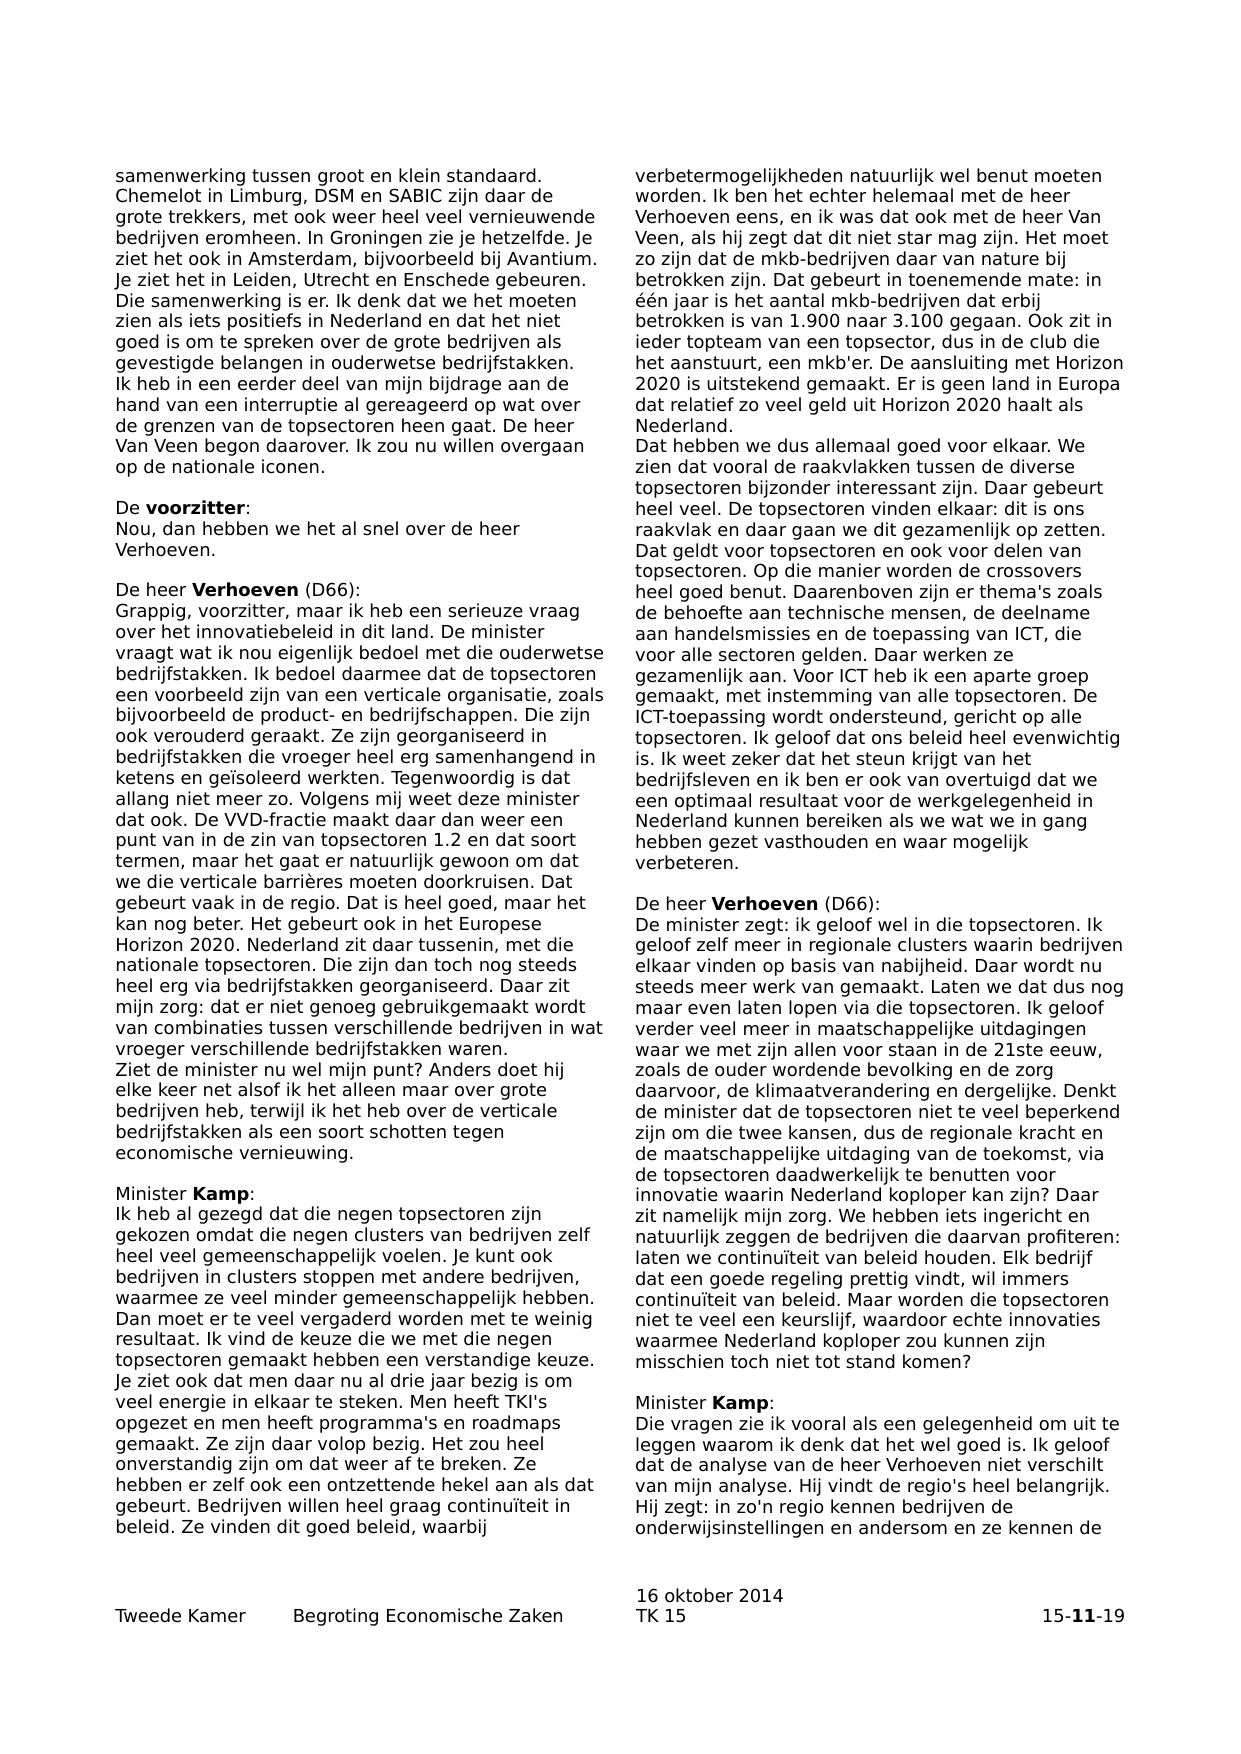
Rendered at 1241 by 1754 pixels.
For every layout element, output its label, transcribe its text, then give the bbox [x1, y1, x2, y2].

text De voorzitter: [115, 498, 605, 518]
text Ik heb in een eerder deel van mijn bijdrage aan de hand van een interruptie al gereageerd op wat over de grenzen van de topsectoren heen gaat. De heer Van Veen begon daarover. Ik zou nu willen overgaan op de nationale iconen. [115, 374, 605, 478]
text Dat hebben we dus allemaal goed voor elkaar. We zien dat vooral de raakvlakken tussen de diverse topsectoren bijzonder interessant zijn. Daar gebeurt heel veel. De topsectoren vinden elkaar: dit is ons raakvlak en daar gaan we dit gezamenlijk op zetten. Dat geldt voor topsectoren en ook voor delen van topsectoren. Op die manier worden de crossovers heel goed benut. Daarenboven zijn er thema's zoals de behoefte aan technische mensen, de deelname aan handelsmissies en de toepassing van ICT, die voor alle sectoren gelden. Daar werken ze gezamenlijk aan. Voor ICT heb ik een aparte groep gemaakt, met instemming van alle topsectoren. De ICT-toepassing wordt ondersteund, gericht op alle topsectoren. Ik geloof dat ons beleid heel evenwichtig is. Ik weet zeker dat het steun krijgt van het bedrijfsleven en ik ben er ook van overtuigd dat we een optimaal resultaat voor de werkgelegenheid in Nederland kunnen bereiken als we wat we in gang hebben gezet vasthouden en waar mogelijk verbeteren. [635, 436, 1125, 874]
text De heer Verhoeven (D66): [635, 894, 1125, 914]
text Ik heb al gezegd dat die negen topsectoren zijn gekozen omdat die negen clusters van bedrijven zelf heel veel gemeenschappelijk voelen. Je kunt ook bedrijven in clusters stoppen met andere bedrijven, waarmee ze veel minder gemeenschappelijk hebben. Dan moet er te veel vergaderd worden met te weinig resultaat. Ik vind de keuze die we met die negen topsectoren gemaakt hebben een verstandige keuze. [115, 1204, 605, 1371]
text verbetermogelijkheden natuurlijk wel benut moeten worden. Ik ben het echter helemaal met de heer Verhoeven eens, en ik was dat ook met de heer Van Veen, als hij zegt dat dit niet star mag zijn. Het moet zo zijn dat de mkb-bedrijven daar van nature bij betrokken zijn. Dat gebeurt in toenemende mate: in één jaar is het aantal mkb-bedrijven dat erbij betrokken is van 1.900 naar 3.100 gegaan. Ook zit in ieder topteam van een topsector, dus in de club die het aanstuurt, een mkb'er. De aansluiting met Horizon 2020 is uitstekend gemaakt. Er is geen land in Europa dat relatief zo veel geld uit Horizon 2020 haalt als Nederland. [635, 165, 1125, 436]
text Nou, dan hebben we het al snel over de heer Verhoeven. [115, 518, 605, 560]
text Minister Kamp: [635, 1393, 1125, 1413]
text Minister Kamp: [115, 1183, 605, 1204]
text Je ziet ook dat men daar nu al drie jaar bezig is om veel energie in elkaar te steken. Men heeft TKI's opgezet en men heeft programma's en roadmaps gemaakt. Ze zijn daar volop bezig. Het zou heel onverstandig zijn om dat weer af te breken. Ze hebben er zelf ook een ontzettende hekel aan als dat gebeurt. Bedrijven willen heel graag continuïteit in beleid. Ze vinden dit goed beleid, waarbij [115, 1371, 605, 1537]
text samenwerking tussen groot en klein standaard. Chemelot in Limburg, DSM en SABIC zijn daar de grote trekkers, met ook weer heel veel vernieuwende bedrijven eromheen. In Groningen zie je hetzelfde. Je ziet het ook in Amsterdam, bijvoorbeeld bij Avantium. Je ziet het in Leiden, Utrecht en Enschede gebeuren. Die samenwerking is er. Ik denk dat we het moeten zien als iets positiefs in Nederland en dat het niet goed is om te spreken over de grote bedrijven als gevestigde belangen in ouderwetse bedrijfstakken. [115, 165, 605, 374]
text De heer Verhoeven (D66): [115, 580, 605, 601]
text Grappig, voorzitter, maar ik heb een serieuze vraag over het innovatiebeleid in dit land. De minister vraagt wat ik nou eigenlijk bedoel met die ouderwetse bedrijfstakken. Ik bedoel daarmee dat de topsectoren een voorbeeld zijn van een verticale organisatie, zoals bijvoorbeeld de product- en bedrijfschappen. Die zijn ook verouderd geraakt. Ze zijn georganiseerd in bedrijfstakken die vroeger heel erg samenhangend in ketens en geïsoleerd werkten. Tegenwoordig is dat allang niet meer zo. Volgens mij weet deze minister dat ook. De VVD-fractie maakt daar dan weer een punt van in de zin van topsectoren 1.2 en dat soort termen, maar het gaat er natuurlijk gewoon om dat we die verticale barrières moeten doorkruisen. Dat gebeurt vaak in de regio. Dat is heel goed, maar het kan nog beter. Het gebeurt ook in het Europese Horizon 2020. Nederland zit daar tussenin, met die nationale topsectoren. Die zijn dan toch nog steeds heel erg via bedrijfstakken georganiseerd. Daar zit mijn zorg: dat er niet genoeg gebruikgemaakt wordt van combinaties tussen verschillende bedrijven in wat vroeger verschillende bedrijfstakken waren. [115, 601, 605, 1059]
text Die vragen zie ik vooral als een gelegenheid om uit te leggen waarom ik denk dat het wel goed is. Ik geloof dat de analyse van de heer Verhoeven niet verschilt van mijn analyse. Hij vindt de regio's heel belangrijk. Hij zegt: in zo'n regio kennen bedrijven de onderwijsinstellingen en andersom en ze kennen de [635, 1413, 1125, 1538]
text De minister zegt: ik geloof wel in die topsectoren. Ik geloof zelf meer in regionale clusters waarin bedrijven elkaar vinden op basis van nabijheid. Daar wordt nu steeds meer werk van gemaakt. Laten we dat dus nog maar even laten lopen via die topsectoren. Ik geloof verder veel meer in maatschappelijke uitdagingen waar we met zijn allen voor staan in de 21ste eeuw, zoals de ouder wordende bevolking en de zorg daarvoor, de klimaatverandering en dergelijke. Denkt de minister dat de topsectoren niet te veel beperkend zijn om die twee kansen, dus de regionale kracht en de maatschappelijke uitdaging van de toekomst, via de topsectoren daadwerkelijk te benutten voor innovatie waarin Nederland koploper kan zijn? Daar zit namelijk mijn zorg. We hebben iets ingericht en natuurlijk zeggen de bedrijven die daarvan profiteren: laten we continuïteit van beleid houden. Elk bedrijf dat een goede regeling prettig vindt, wil immers continuïteit van beleid. Maar worden die topsectoren niet te veel een keurslijf, waardoor echte innovaties waarmee Nederland koploper zou kunnen zijn misschien toch niet tot stand komen? [635, 914, 1125, 1373]
text Ziet de minister nu wel mijn punt? Anders doet hij elke keer net alsof ik het alleen maar over grote bedrijven heb, terwijl ik het heb over de verticale bedrijfstakken als een soort schotten tegen economische vernieuwing. [115, 1059, 605, 1163]
